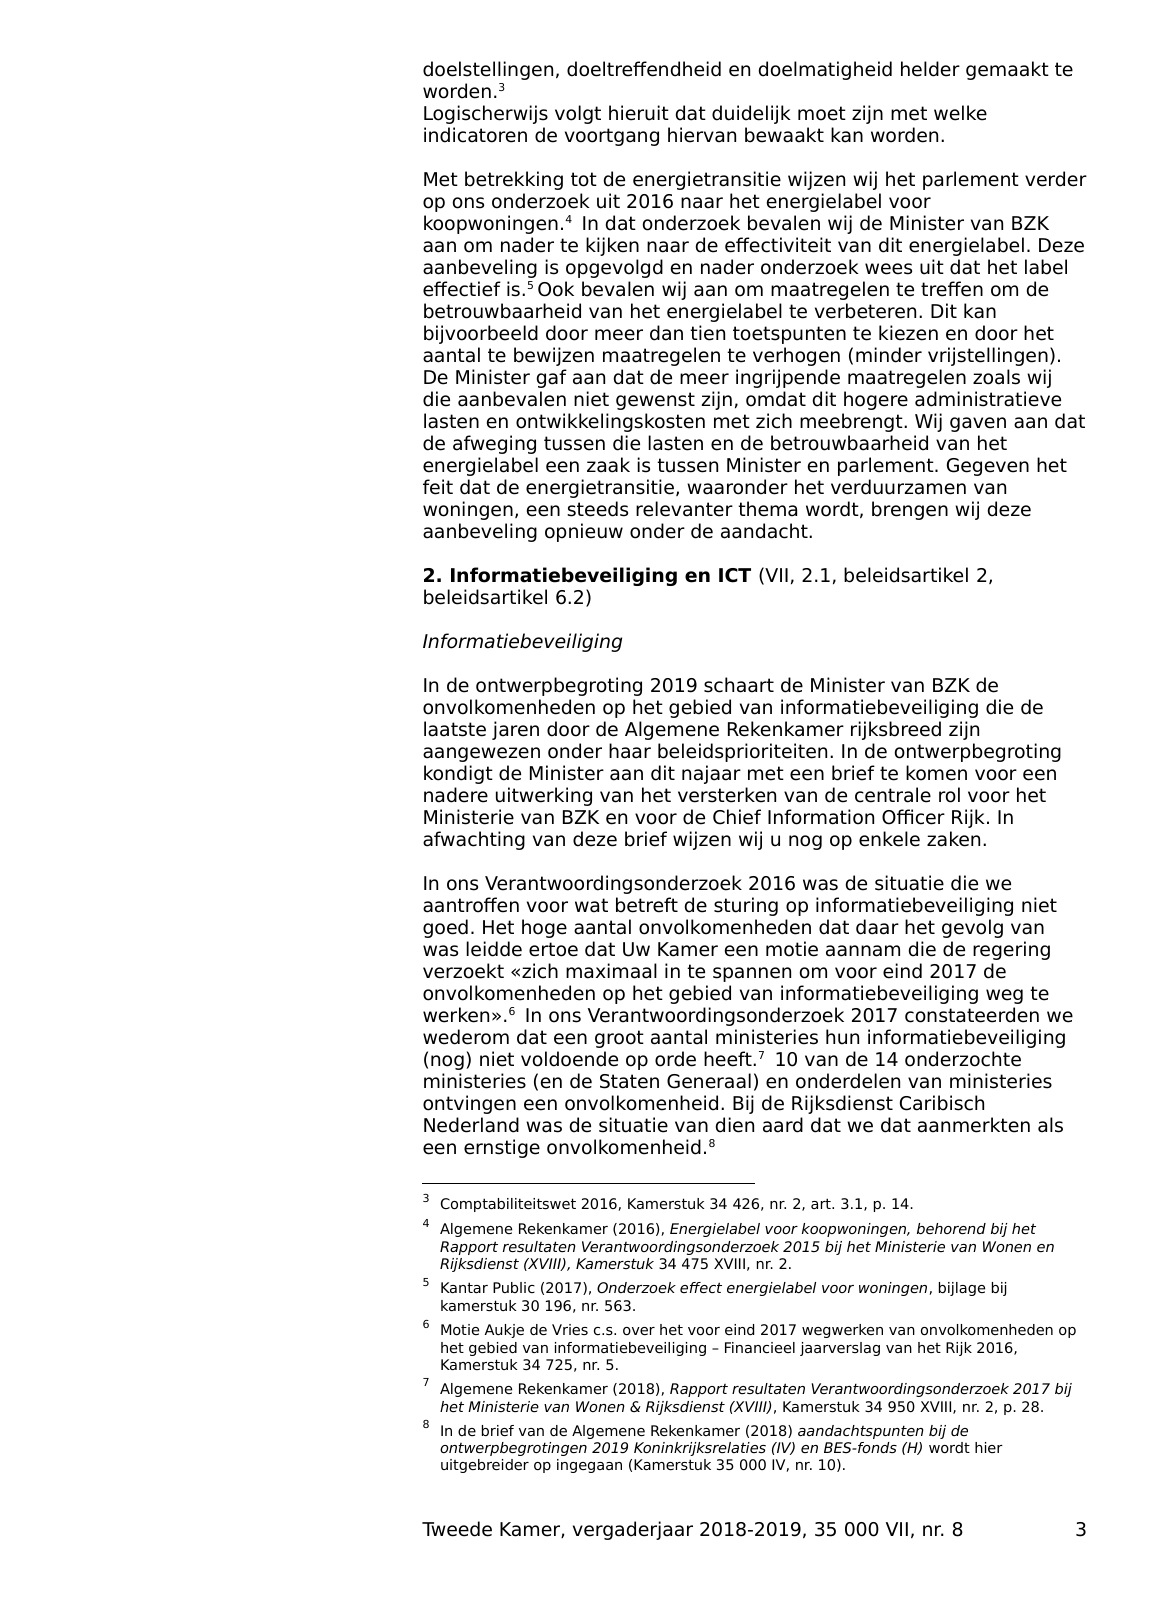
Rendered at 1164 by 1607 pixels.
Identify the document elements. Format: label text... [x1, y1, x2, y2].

text Algemene Rekenkamer (2018), Rapport resultaten Verantwoordingsonderzoek 2017 bij het Ministerie van Wonen & Rijksdienst (XVIII), Kamerstuk 34 950 XVIII, nr. 2, p. 28. [422, 1377, 1087, 1416]
text Comptabiliteitswet 2016, Kamerstuk 34 426, nr. 2, art. 3.1, p. 14. [422, 1192, 1087, 1214]
subtitle Informatiebeveiliging [422, 631, 1087, 653]
text Algemene Rekenkamer (2016), Energielabel voor koopwoningen, behorend bij het Rapport resultaten Verantwoordingsonderzoek 2015 bij het Ministerie van Wonen en Rijksdienst (XVIII), Kamerstuk 34 475 XVIII, nr. 2. [422, 1217, 1087, 1273]
text doelstellingen, doeltreffendheid en doelmatigheid helder gemaakt te worden. [422, 59, 1087, 103]
subtitle 2. Informatiebeveiliging en ICT (VII, 2.1, beleidsartikel 2, beleidsartikel 6.2) [422, 565, 1087, 609]
text Motie Aukje de Vries c.s. over het voor eind 2017 wegwerken van onvolkomenheden op het gebied van informatiebeveiliging – Financieel jaarverslag van het Rijk 2016, Kamerstuk 34 725, nr. 5. [422, 1318, 1087, 1374]
text In ons Verantwoordingsonderzoek 2016 was de situatie die we aantroffen voor wat betreft de sturing op informatiebeveiliging niet goed. Het hoge aantal onvolkomenheden dat daar het gevolg van was leidde ertoe dat Uw Kamer een motie aannam die de regering verzoekt «zich maximaal in te spannen om voor eind 2017 de onvolkomenheden op het gebied van informatiebeveiliging weg te werken». In ons Verantwoordingsonderzoek 2017 constateerden we wederom dat een groot aantal ministeries hun informatiebeveiliging (nog) niet voldoende op orde heeft. 10 van de 14 onderzochte ministeries (en de Staten Generaal) en onderdelen van ministeries ontvingen een onvolkomenheid. Bij de Rijksdienst Caribisch Nederland was de situatie van dien aard dat we dat aanmerkten als een ernstige onvolkomenheid. [422, 873, 1087, 1159]
text In de ontwerpbegroting 2019 schaart de Minister van BZK de onvolkomenheden op het gebied van informatiebeveiliging die de laatste jaren door de Algemene Rekenkamer rijksbreed zijn aangewezen onder haar beleidsprioriteiten. In de ontwerpbegroting kondigt de Minister aan dit najaar met een brief te komen voor een nadere uitwerking van het versterken van de centrale rol voor het Ministerie van BZK en voor de Chief Information Officer Rijk. In afwachting van deze brief wijzen wij u nog op enkele zaken. [422, 675, 1087, 851]
text Logischerwijs volgt hieruit dat duidelijk moet zijn met welke indicatoren de voortgang hiervan bewaakt kan worden. [422, 103, 1087, 147]
text Met betrekking tot de energietransitie wijzen wij het parlement verder op ons onderzoek uit 2016 naar het energielabel voor koopwoningen. In dat onderzoek bevalen wij de Minister van BZK aan om nader te kijken naar de effectiviteit van dit energielabel. Deze aanbeveling is opgevolgd en nader onderzoek wees uit dat het label effectief is.Ook bevalen wij aan om maatregelen te treffen om de betrouwbaarheid van het energielabel te verbeteren. Dit kan bijvoorbeeld door meer dan tien toetspunten te kiezen en door het aantal te bewijzen maatregelen te verhogen (minder vrijstellingen). De Minister gaf aan dat de meer ingrijpende maatregelen zoals wij die aanbevalen niet gewenst zijn, omdat dit hogere administratieve lasten en ontwikkelingskosten met zich meebrengt. Wij gaven aan dat de afweging tussen die lasten en de betrouwbaarheid van het energielabel een zaak is tussen Minister en parlement. Gegeven het feit dat de energietransitie, waaronder het verduurzamen van woningen, een steeds relevanter thema wordt, brengen wij deze aanbeveling opnieuw onder de aandacht. [422, 169, 1087, 543]
text Kantar Public (2017), Onderzoek effect energielabel voor woningen, bijlage bij kamerstuk 30 196, nr. 563. [422, 1276, 1087, 1315]
text In de brief van de Algemene Rekenkamer (2018) aandachtspunten bij de ontwerpbegrotingen 2019 Koninkrijksrelaties (IV) en BES-fonds (H) wordt hier uitgebreider op ingegaan (Kamerstuk 35 000 IV, nr. 10). [422, 1418, 1087, 1474]
